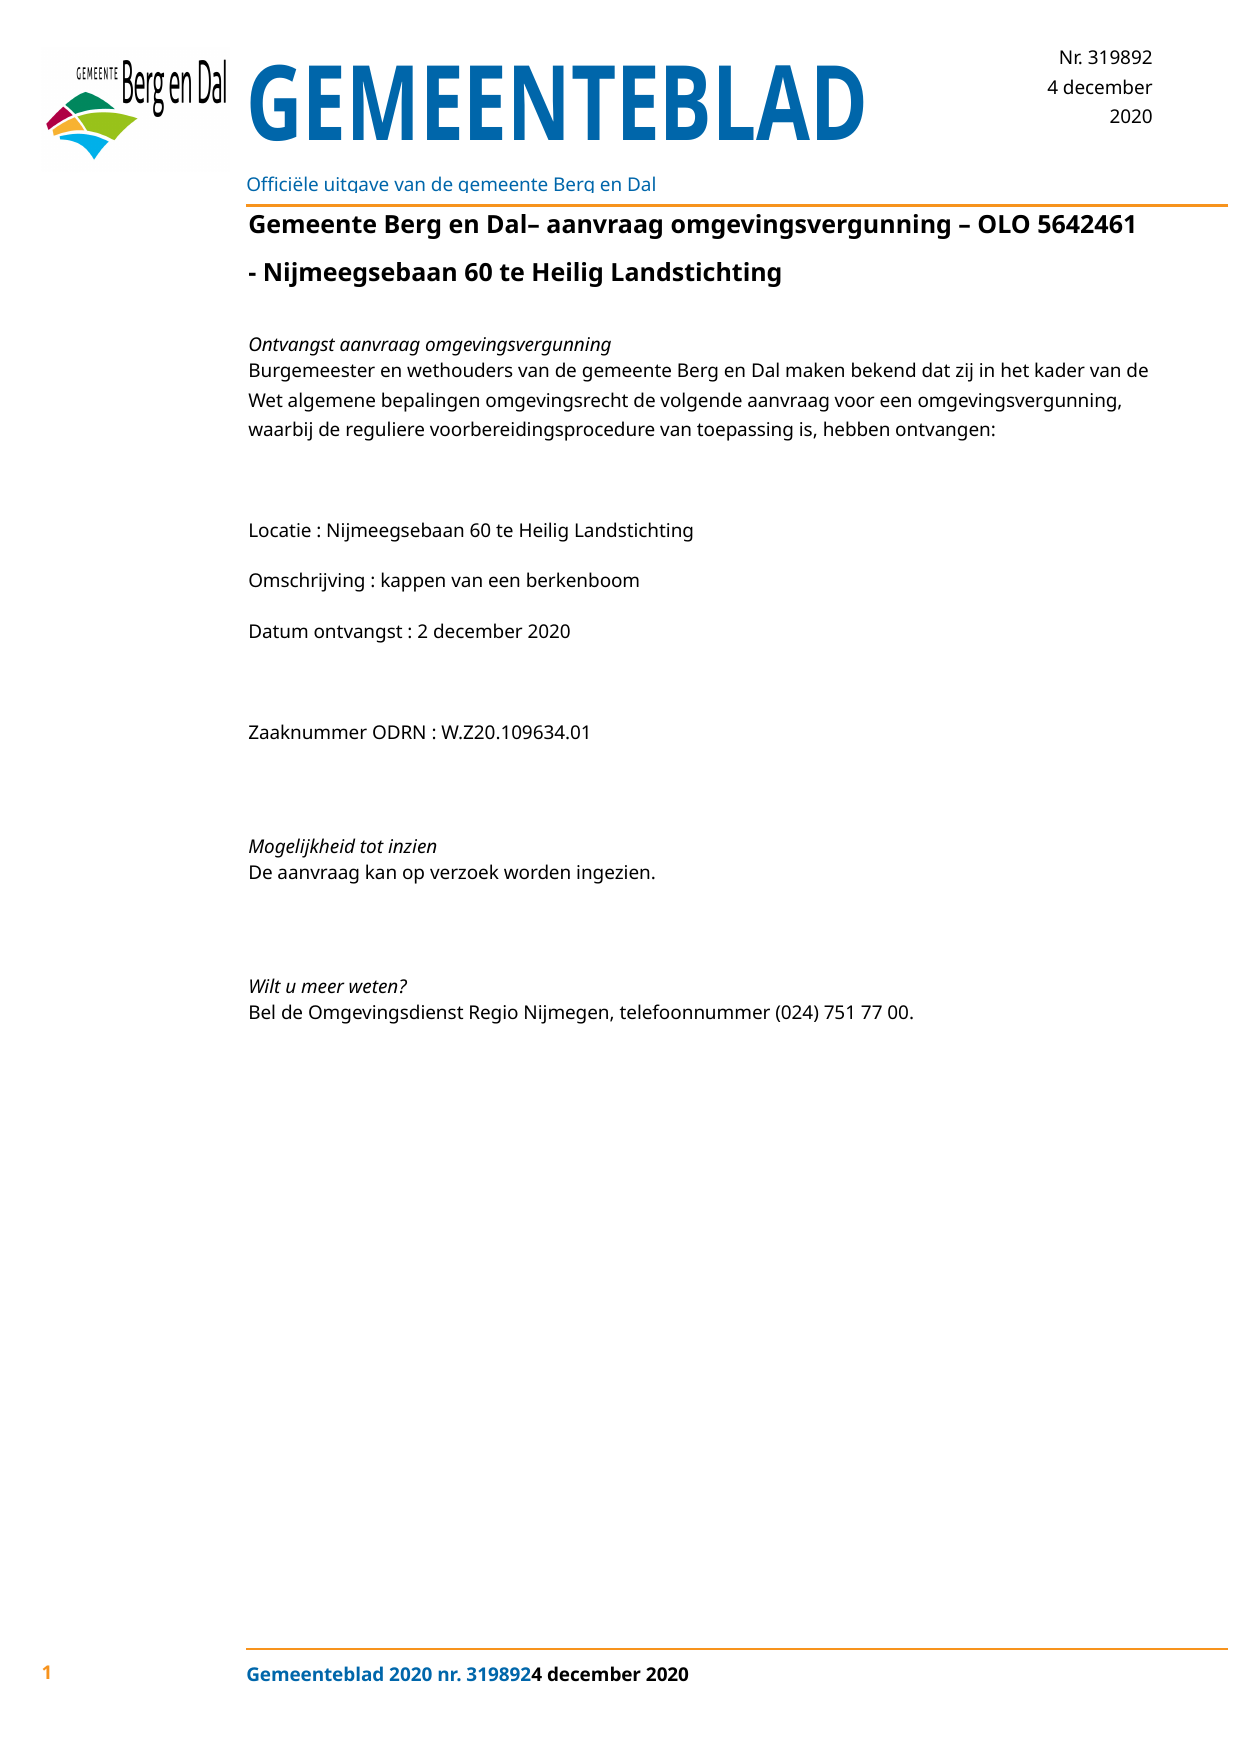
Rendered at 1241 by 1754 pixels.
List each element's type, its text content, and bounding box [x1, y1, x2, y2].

text Omschrijving : kappen van een berkenboom [248, 568, 1152, 593]
text De aanvraag kan op verzoek worden ingezien. [248, 859, 1152, 885]
text Mogelijkheid tot inzien [248, 833, 1152, 859]
text Datum ontvangst : 2 december 2020 [248, 618, 1152, 644]
text Locatie : Nijmeegsebaan 60 te Heilig Landstichting [248, 517, 1152, 543]
text Bel de Omgevingsdienst Regio Nijmegen, telefoonnummer (024) 751 77 00. [248, 999, 1152, 1025]
text Wilt u meer weten? [248, 973, 1152, 999]
text Zaaknummer ODRN : W.Z20.109634.01 [248, 719, 1152, 744]
picture [41, 47, 231, 172]
text Ontvangst aanvraag omgevingsvergunning [248, 331, 1152, 357]
text Burgemeester en wethouders van de gemeente Berg en Dal maken bekend dat zij in het kader van de Wet algemene bepalingen omgevingsrecht de volgende aanvraag voor een omgevingsvergunning, waarbij de reguliere voorbereidingsprocedure van toepassing is, hebben ontvangen: [248, 357, 1152, 442]
text Gemeente Berg en Dal– aanvraag omgevingsvergunning – OLO 5642461 - Nijmeegsebaan 60 te Heilig Landstichting [248, 207, 1152, 288]
